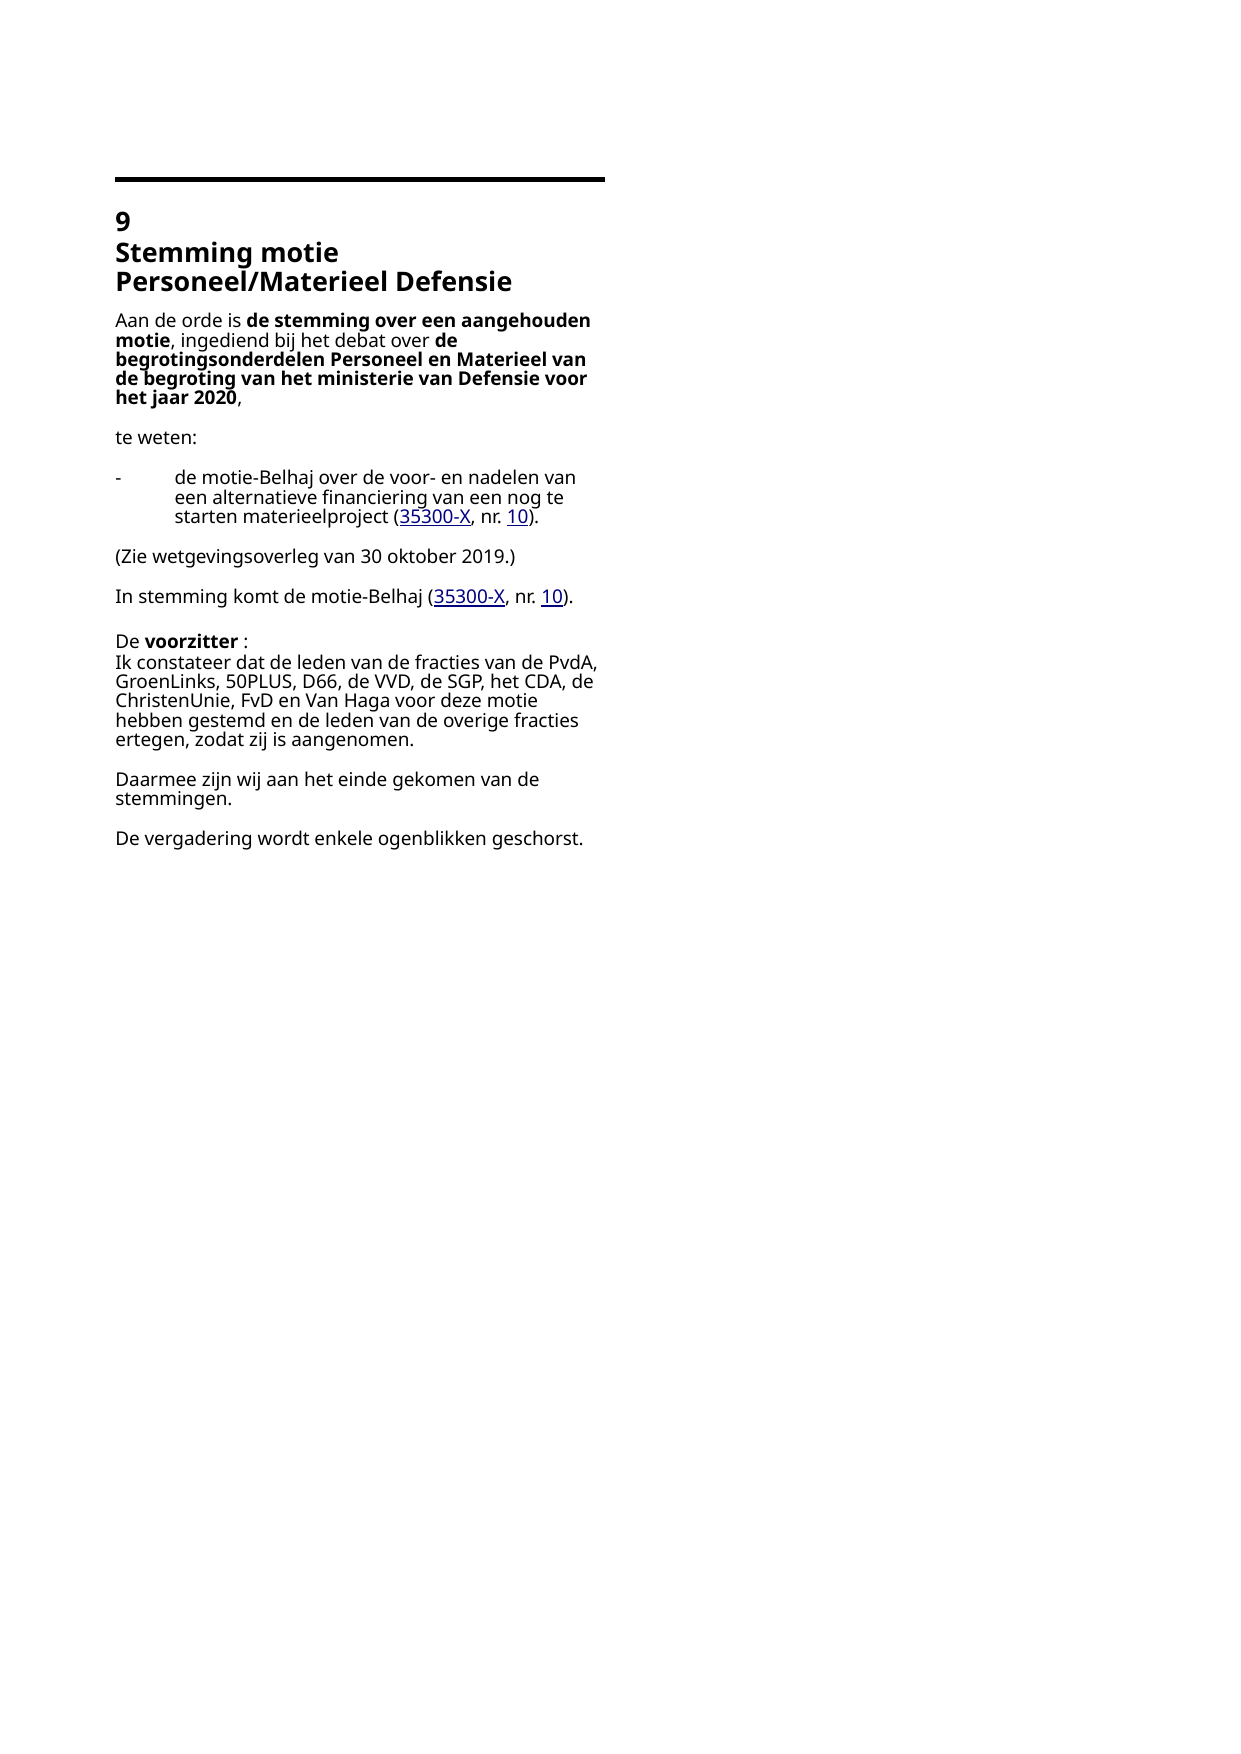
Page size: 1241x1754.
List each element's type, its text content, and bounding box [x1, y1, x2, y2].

text Daarmee zijn wij aan het einde gekomen van de stemmingen. [115, 771, 605, 809]
text In stemming komt de motie-Belhaj (35300-X, nr. 10). [115, 588, 605, 607]
text Aan de orde is de stemming over een aangehouden motie, ingediend bij het debat over de begrotingsonderdelen Personeel en Materieel van de begroting van het ministerie van Defensie voor het jaar 2020, [115, 312, 605, 409]
list de motie-Belhaj over de voor- en nadelen van een alternatieve financiering van een nog te starten materieelproject (35300-X, nr. 10). [115, 469, 605, 527]
text (Zie wetgevingsoverleg van 30 oktober 2019.) [115, 548, 605, 567]
text te weten: [115, 429, 605, 449]
text Stemming motie Personeel/Materieel Defensie [115, 239, 605, 312]
text 9 [115, 203, 605, 239]
text De voorzitter : [115, 628, 605, 654]
text Ik constateer dat de leden van de fracties van de PvdA, GroenLinks, 50PLUS, D66, de VVD, de SGP, het CDA, de ChristenUnie, FvD en Van Haga voor deze motie hebben gestemd en de leden van de overige fracties ertegen, zodat zij is aangenomen. [115, 654, 605, 750]
text De vergadering wordt enkele ogenblikken geschorst. [115, 830, 605, 850]
